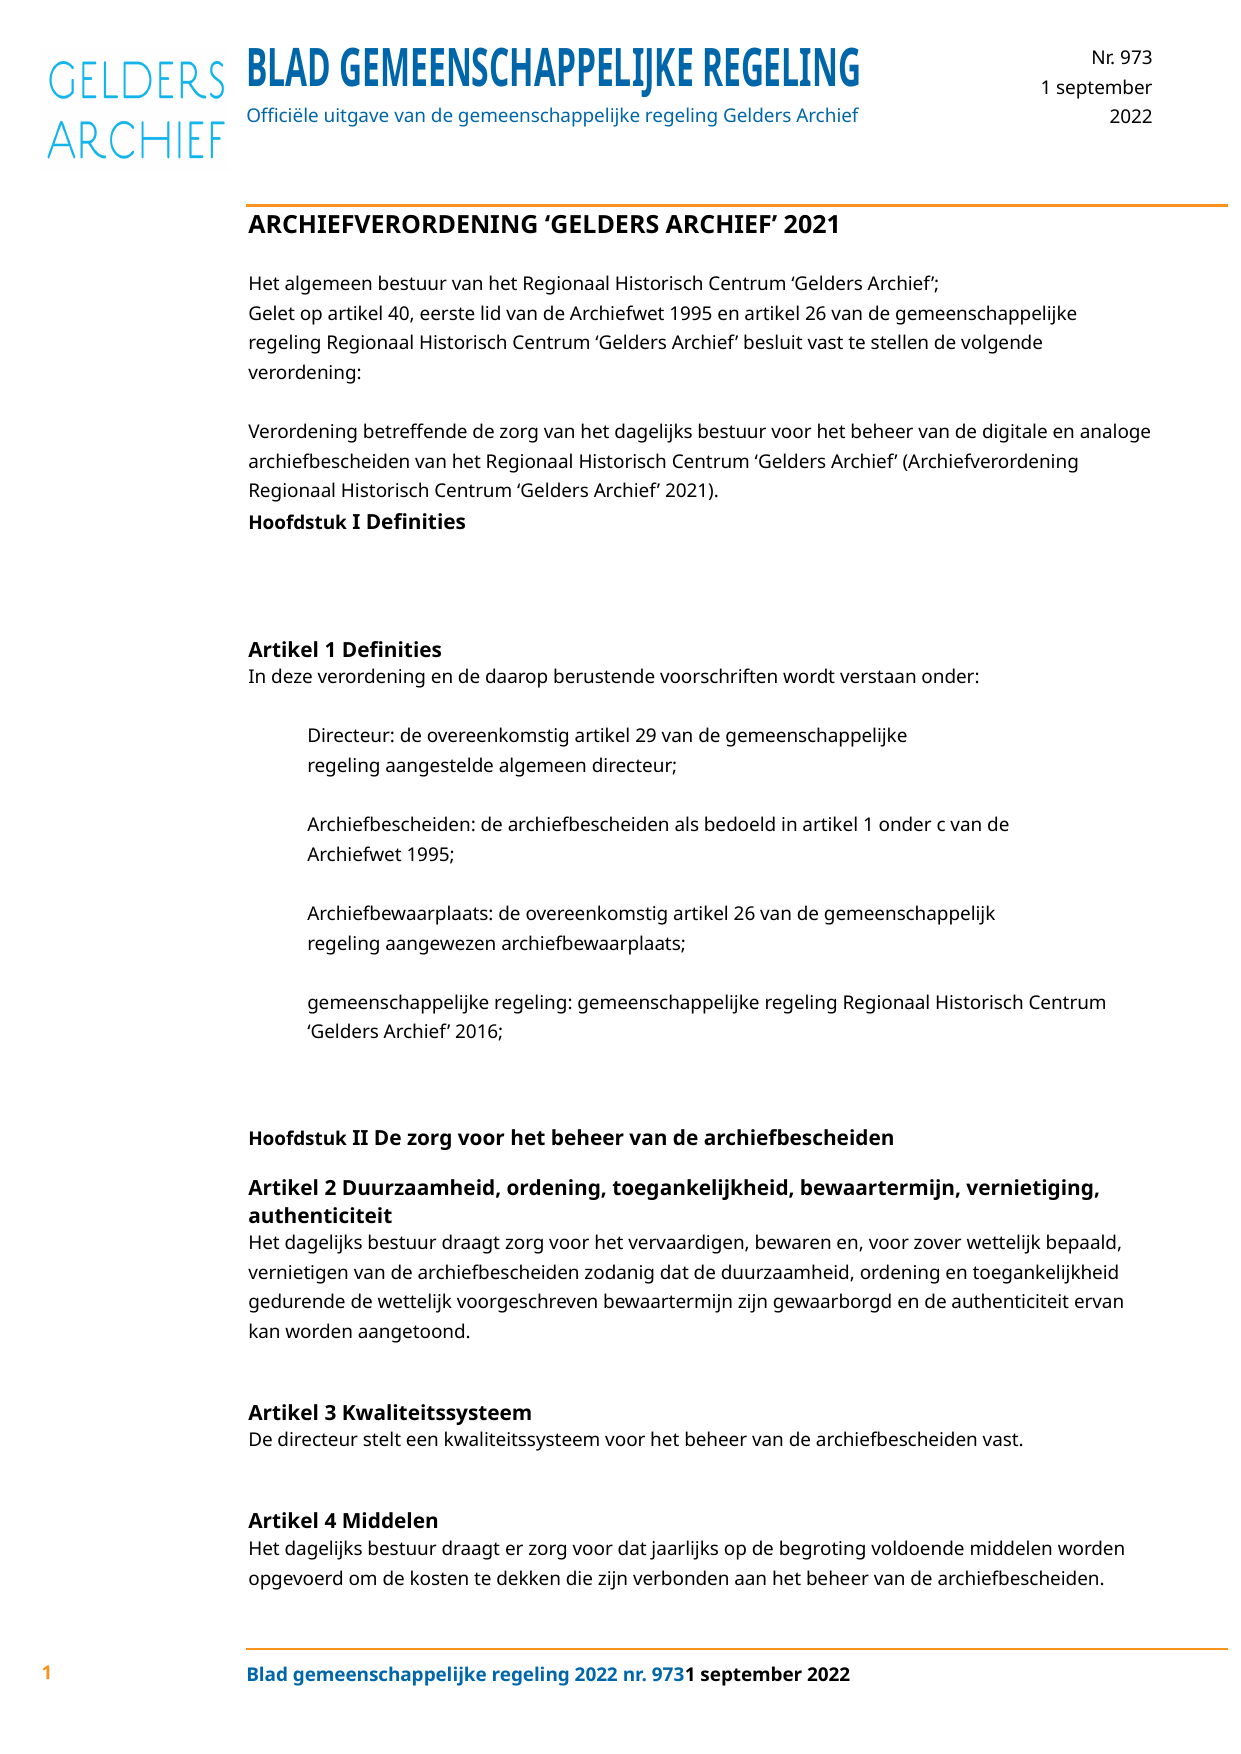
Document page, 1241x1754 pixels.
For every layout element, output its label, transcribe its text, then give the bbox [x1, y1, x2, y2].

text Artikel 1 Definities [248, 635, 1152, 663]
text Het dagelijks bestuur draagt er zorg voor dat jaarlijks op de begroting voldoende middelen worden opgevoerd om de kosten te dekken die zijn verbonden aan het beheer van de archiefbescheiden. [248, 1535, 1152, 1590]
list Archiefbewaarplaats: de overeenkomstig artikel 26 van de gemeenschappelijk [248, 900, 1152, 926]
text Hoofdstuk II De zorg voor het beheer van de archiefbescheiden [248, 1123, 1152, 1152]
list Directeur: de overeenkomstig artikel 29 van de gemeenschappelijke [248, 723, 1152, 748]
list regeling aangestelde algemeen directeur; [248, 752, 1152, 778]
text Artikel 4 Middelen [248, 1507, 1152, 1535]
text Hoofdstuk I Definities [248, 507, 1152, 535]
text De directeur stelt een kwaliteitssysteem voor het beheer van de archiefbescheiden vast. [248, 1427, 1152, 1452]
text ARCHIEFVERORDENING ‘GELDERS ARCHIEF’ 2021 [248, 207, 1152, 241]
text Het dagelijks bestuur draagt zorg voor het vervaardigen, bewaren en, voor zover wettelijk bepaald, vernietigen van de archiefbescheiden zodanig dat de duurzaamheid, ordening en toegankelijkheid gedurende de wettelijk voorgeschreven bewaartermijn zijn gewaarborgd en de authenticiteit ervan kan worden aangetoond. [248, 1229, 1152, 1344]
list Archiefwet 1995; [248, 841, 1152, 867]
text Artikel 2 Duurzaamheid, ordening, toegankelijkheid, bewaartermijn, vernietiging, authenticiteit [248, 1173, 1152, 1229]
text Het algemeen bestuur van het Regionaal Historisch Centrum ‘Gelders Archief’; [248, 270, 1152, 296]
list Archiefbescheiden: de archiefbescheiden als bedoeld in artikel 1 onder c van de [248, 811, 1152, 837]
list gemeenschappelijke regeling: gemeenschappelijke regeling Regionaal Historisch Centrum [248, 989, 1152, 1015]
text Gelet op artikel 40, eerste lid van de Archiefwet 1995 en artikel 26 van de gemeenschappelijke regeling Regionaal Historisch Centrum ‘Gelders Archief’ besluit vast te stellen de volgende verordening: [248, 300, 1152, 385]
picture [41, 47, 231, 172]
text In deze verordening en de daarop berustende voorschriften wordt verstaan onder: [248, 663, 1152, 689]
text Verordening betreffende de zorg van het dagelijks bestuur voor het beheer van de digitale en analoge archiefbescheiden van het Regionaal Historisch Centrum ‘Gelders Archief’ (Archiefverordening Regionaal Historisch Centrum ‘Gelders Archief’ 2021). [248, 418, 1152, 503]
list regeling aangewezen archiefbewaarplaats; [248, 930, 1152, 956]
list ‘Gelders Archief’ 2016; [248, 1018, 1152, 1044]
text Artikel 3 Kwaliteitssysteem [248, 1398, 1152, 1427]
